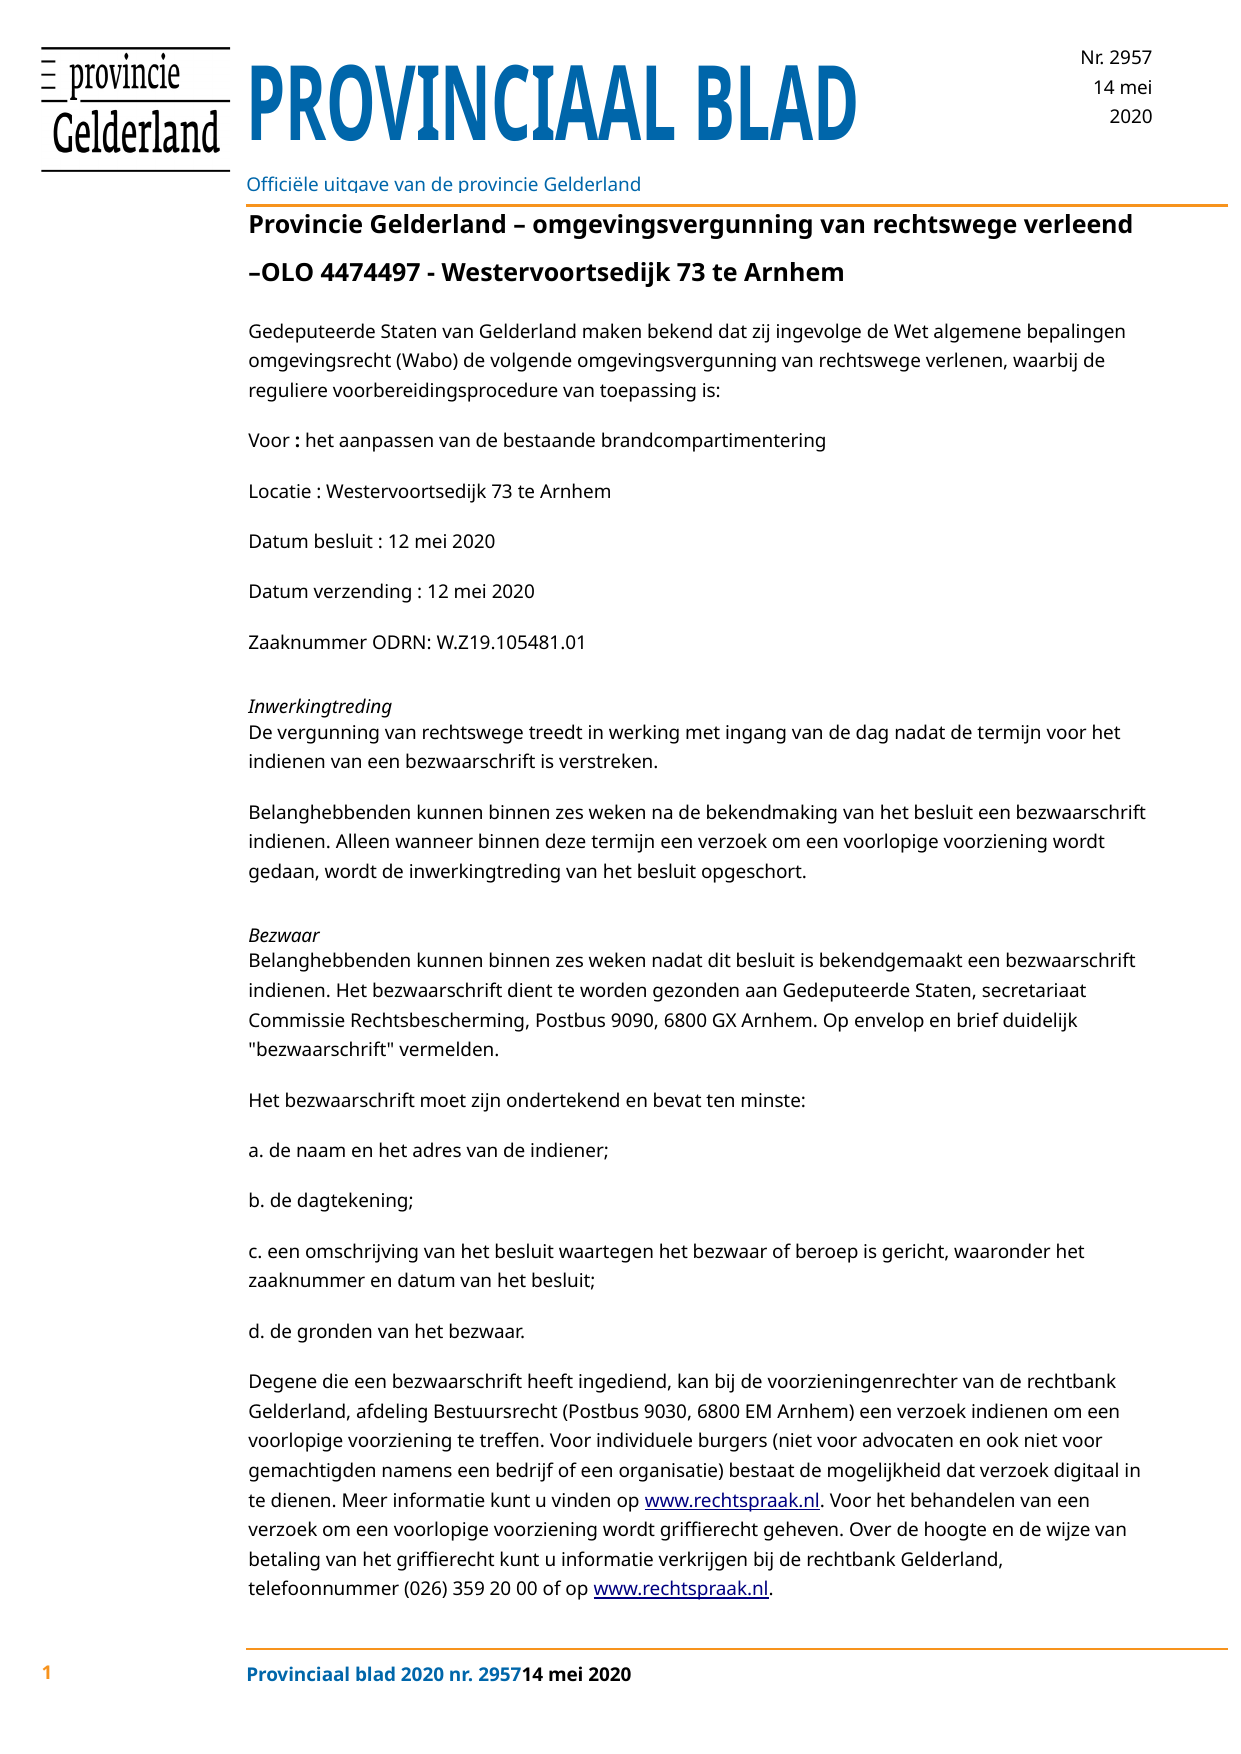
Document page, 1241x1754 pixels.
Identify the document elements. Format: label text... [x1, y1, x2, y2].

text Het bezwaarschrift moet zijn ondertekend en bevat ten minste: [248, 1087, 1152, 1113]
text Inwerkingtreding [248, 693, 1152, 719]
text Degene die een bezwaarschrift heeft ingediend, kan bij de voorzieningenrechter van de rechtbank Gelderland, afdeling Bestuursrecht (Postbus 9030, 6800 EM Arnhem) een verzoek indienen om een voorlopige voorziening te treffen. Voor individuele burgers (niet voor advocaten en ook niet voor gemachtigden namens een bedrijf of een organisatie) bestaat de mogelijkheid dat verzoek digitaal in te dienen. Meer informatie kunt u vinden op www.rechtspraak.nl. Voor het behandelen van een verzoek om een voorlopige voorziening wordt griffierecht geheven. Over de hoogte en de wijze van betaling van het griffierecht kunt u informatie verkrijgen bij de rechtbank Gelderland, telefoonnummer (026) 359 20 00 of op www.rechtspraak.nl. [248, 1368, 1152, 1601]
text Provincie Gelderland – omgevingsvergunning van rechtswege verleend –OLO 4474497 - Westervoortsedijk 73 te Arnhem [248, 207, 1152, 288]
text Datum verzending : 12 mei 2020 [248, 579, 1152, 604]
text a. de naam en het adres van de indiener; [248, 1137, 1152, 1163]
text Belanghebbenden kunnen binnen zes weken nadat dit besluit is bekendgemaakt een bezwaarschrift indienen. Het bezwaarschrift dient te worden gezonden aan Gedeputeerde Staten, secretariaat Commissie Rechtsbescherming, Postbus 9090, 6800 GX Arnhem. Op envelop en brief duidelijk "bezwaarschrift" vermelden. [248, 948, 1152, 1062]
text Datum besluit : 12 mei 2020 [248, 528, 1152, 554]
text Gedeputeerde Staten van Gelderland maken bekend dat zij ingevolge de Wet algemene bepalingen omgevingsrecht (Wabo) de volgende omgevingsvergunning van rechtswege verlenen, waarbij de reguliere voorbereidingsprocedure van toepassing is: [248, 318, 1152, 403]
text Voor : het aanpassen van de bestaande brandcompartimentering [248, 427, 1152, 453]
text Belanghebbenden kunnen binnen zes weken na de bekendmaking van het besluit een bezwaarschrift indienen. Alleen wanneer binnen deze termijn een verzoek om een voorlopige voorziening wordt gedaan, wordt de inwerkingtreding van het besluit opgeschort. [248, 799, 1152, 884]
text Bezwaar [248, 922, 1152, 948]
text b. de dagtekening; [248, 1188, 1152, 1213]
text Locatie : Westervoortsedijk 73 te Arnhem [248, 478, 1152, 504]
text De vergunning van rechtswege treedt in werking met ingang van de dag nadat de termijn voor het indienen van een bezwaarschrift is verstreken. [248, 719, 1152, 774]
picture [41, 47, 231, 172]
text d. de gronden van het bezwaar. [248, 1318, 1152, 1344]
text c. een omschrijving van het besluit waartegen het bezwaar of beroep is gericht, waaronder het zaaknummer en datum van het besluit; [248, 1238, 1152, 1293]
text Zaaknummer ODRN: W.Z19.105481.01 [248, 629, 1152, 655]
